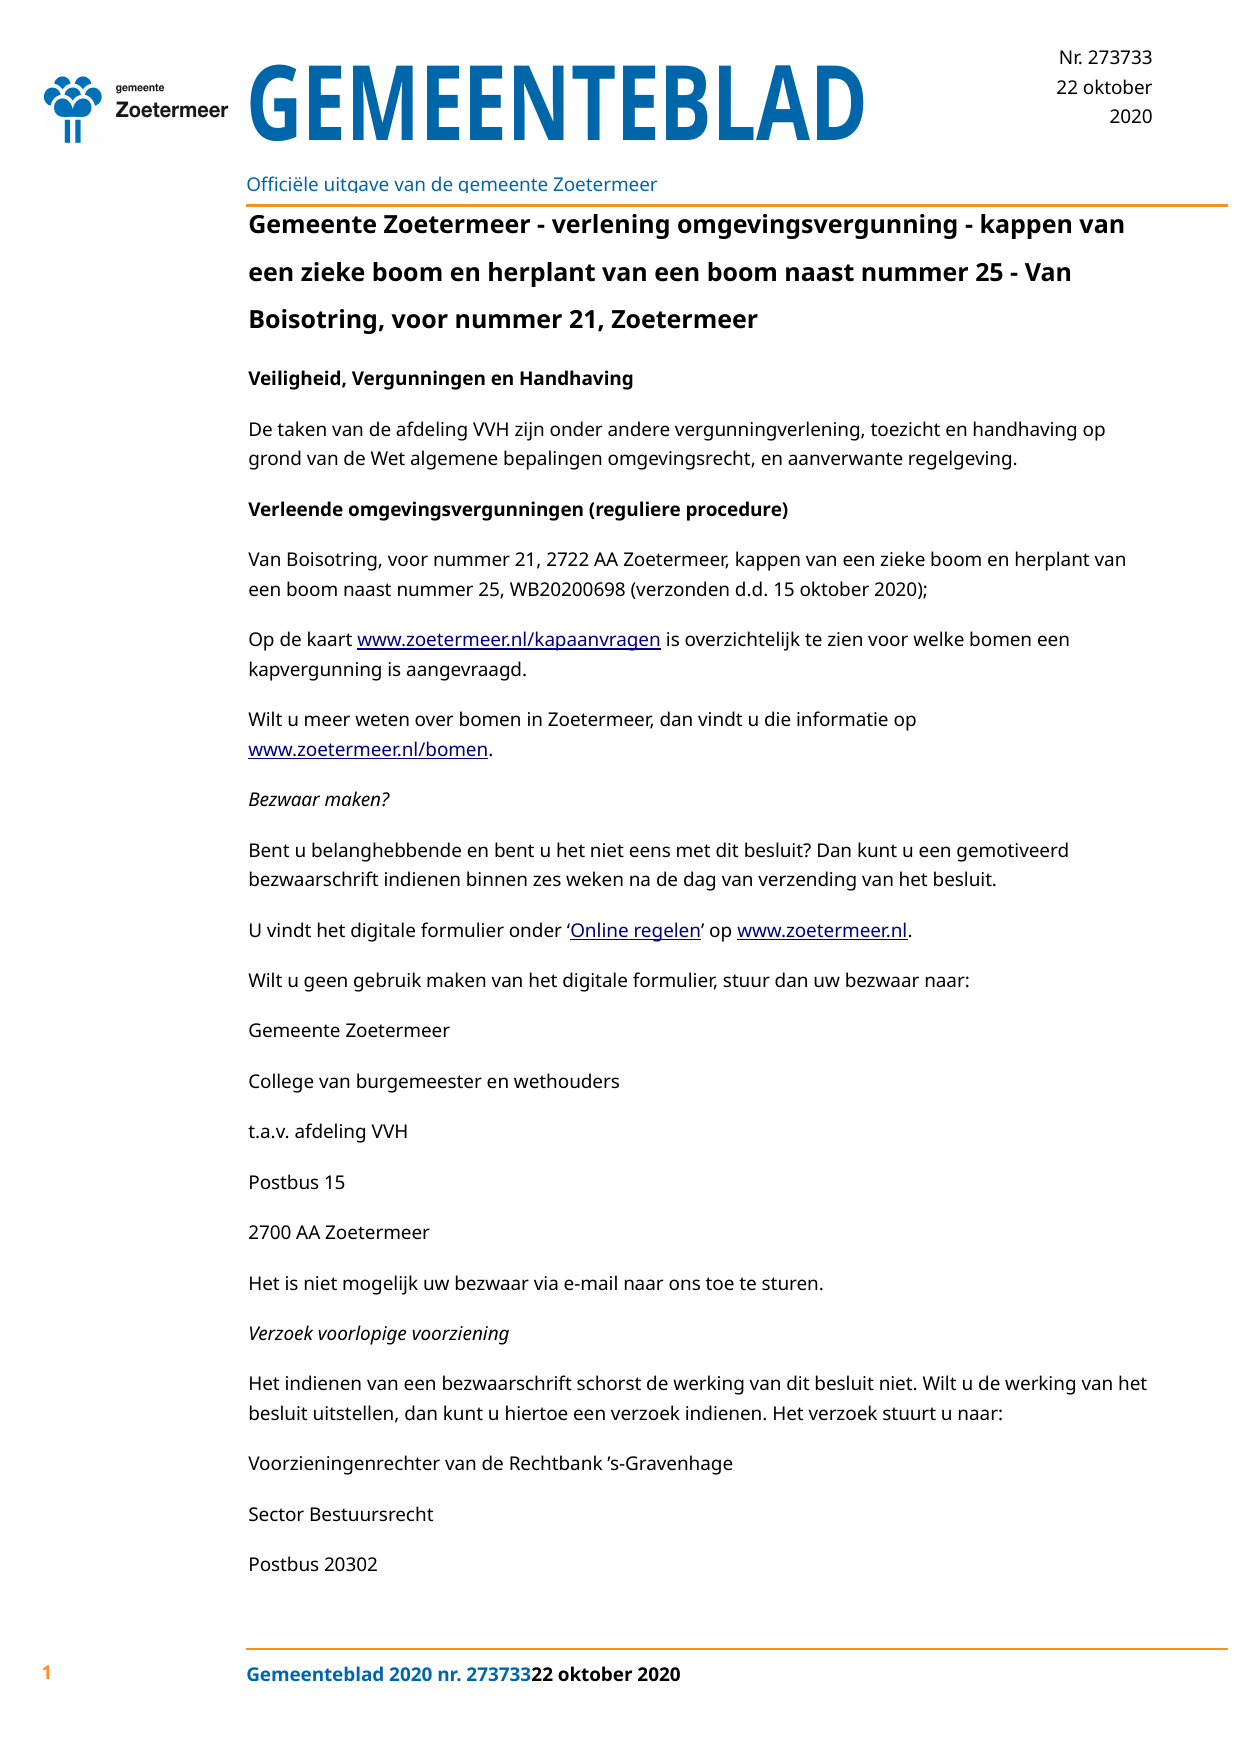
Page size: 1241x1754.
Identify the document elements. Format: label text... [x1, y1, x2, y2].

text Gemeente Zoetermeer [248, 1018, 1152, 1043]
text Sector Bestuursrecht [248, 1501, 1152, 1527]
text U vindt het digitale formulier onder ‘Online regelen’ op www.zoetermeer.nl. [248, 917, 1152, 942]
picture [41, 47, 231, 172]
text Op de kaart www.zoetermeer.nl/kapaanvragen is overzichtelijk te zien voor welke bomen een kapvergunning is aangevraagd. [248, 626, 1152, 682]
text Het indienen van een bezwaarschrift schorst de werking van dit besluit niet. Wilt u de werking van het besluit uitstellen, dan kunt u hiertoe een verzoek indienen. Het verzoek stuurt u naar: [248, 1371, 1152, 1426]
text Bezwaar maken? [248, 786, 1152, 812]
text Postbus 15 [248, 1169, 1152, 1194]
text Gemeente Zoetermeer - verlening omgevingsvergunning - kappen van een zieke boom en herplant van een boom naast nummer 25 - Van Boisotring, voor nummer 21, Zoetermeer [248, 207, 1152, 336]
text Postbus 20302 [248, 1551, 1152, 1577]
text Het is niet mogelijk uw bezwaar via e-mail naar ons toe te sturen. [248, 1270, 1152, 1295]
text Veiligheid, Vergunningen en Handhaving [248, 366, 1152, 391]
text Voorzieningenrechter van de Rechtbank ’s-Gravenhage [248, 1451, 1152, 1476]
text 2700 AA Zoetermeer [248, 1219, 1152, 1245]
text Verzoek voorlopige voorziening [248, 1320, 1152, 1346]
text Bent u belanghebbende en bent u het niet eens met dit besluit? Dan kunt u een gemotiveerd bezwaarschrift indienen binnen zes weken na de dag van verzending van het besluit. [248, 837, 1152, 892]
text Van Boisotring, voor nummer 21, 2722 AA Zoetermeer, kappen van een zieke boom en herplant van een boom naast nummer 25, WB20200698 (verzonden d.d. 15 oktober 2020); [248, 546, 1152, 602]
text Verleende omgevingsvergunningen (reguliere procedure) [248, 496, 1152, 522]
text College van burgemeester en wethouders [248, 1068, 1152, 1094]
text t.a.v. afdeling VVH [248, 1118, 1152, 1144]
text De taken van de afdeling VVH zijn onder andere vergunningverlening, toezicht en handhaving op grond van de Wet algemene bepalingen omgevingsrecht, en aanverwante regelgeving. [248, 416, 1152, 471]
text Wilt u meer weten over bomen in Zoetermeer, dan vindt u die informatie op www.zoetermeer.nl/bomen. [248, 706, 1152, 762]
text Wilt u geen gebruik maken van het digitale formulier, stuur dan uw bezwaar naar: [248, 967, 1152, 993]
